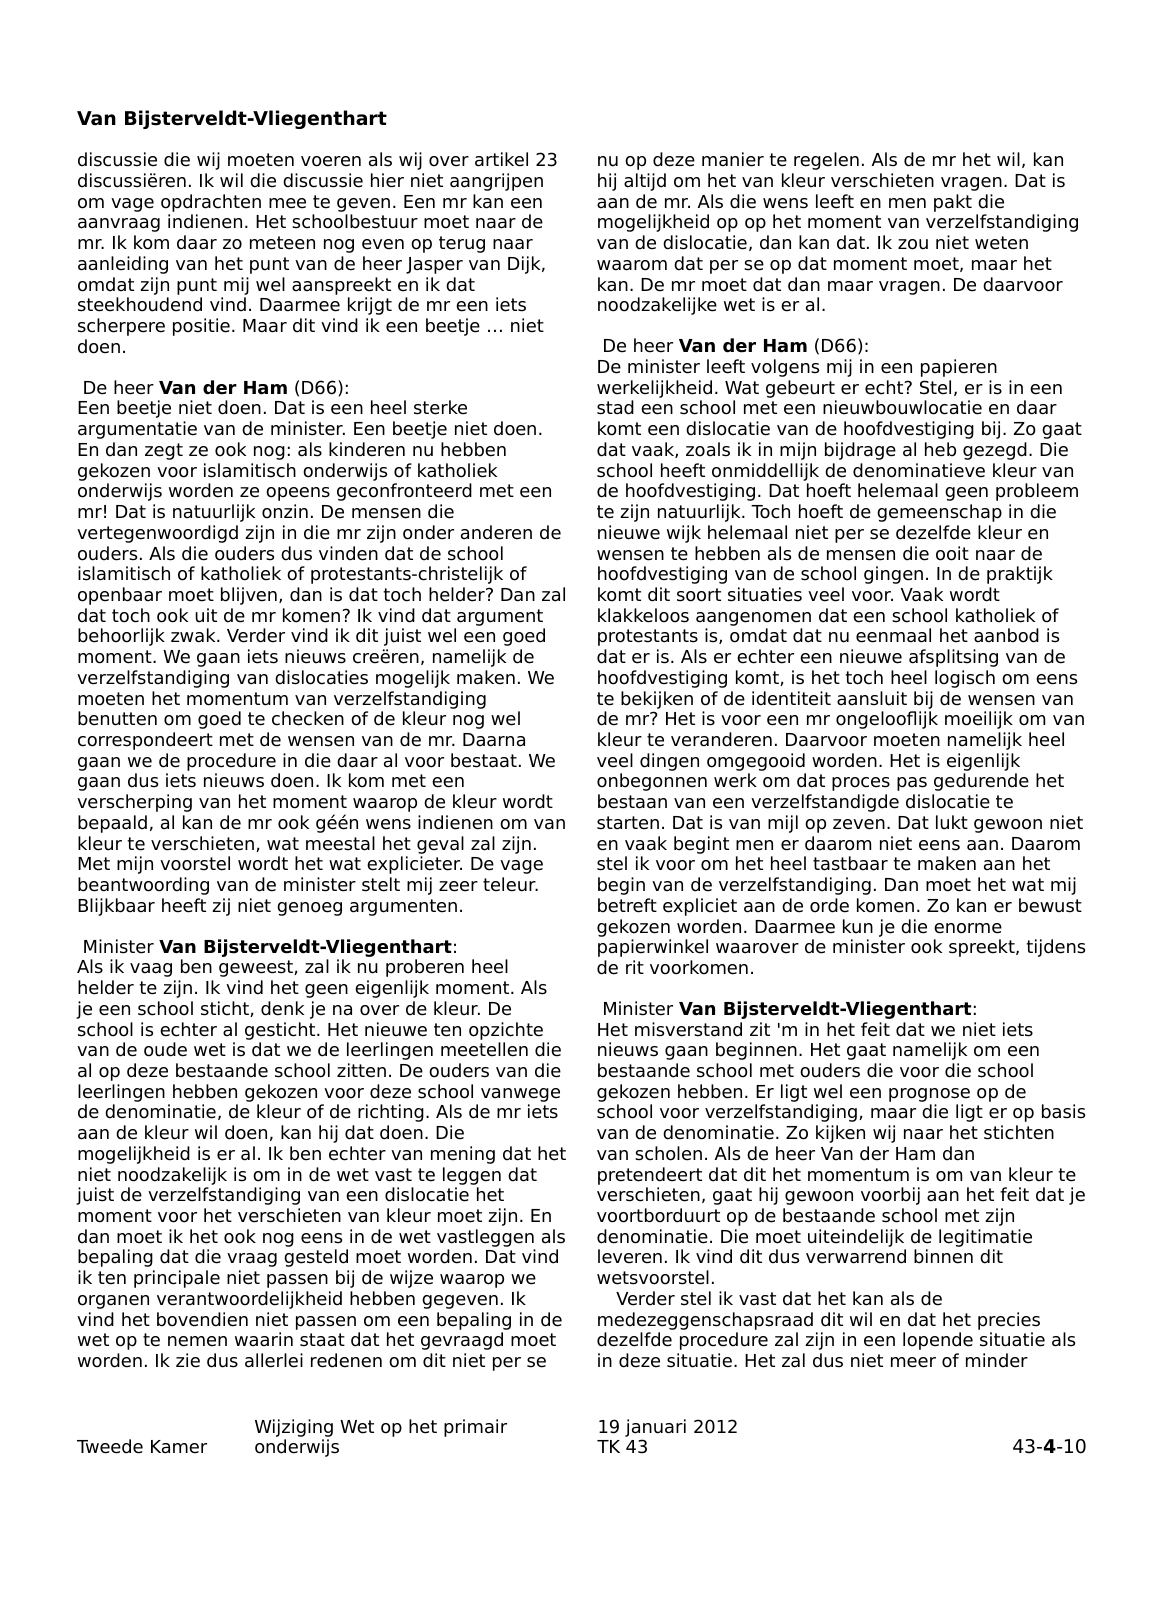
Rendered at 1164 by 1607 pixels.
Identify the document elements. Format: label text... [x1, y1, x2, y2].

text Minister Van Bijsterveldt-Vliegenthart: [596, 999, 1087, 1019]
text De heer Van der Ham (D66): [596, 336, 1087, 357]
text De heer Van der Ham (D66): [77, 377, 567, 398]
text Als ik vaag ben geweest, zal ik nu proberen heel helder te zijn. Ik vind het geen eigenlijk moment. Als je een school sticht, denk je na over de kleur. De school is echter al gesticht. Het nieuwe ten opzichte van de oude wet is dat we de leerlingen meetellen die al op deze bestaande school zitten. De ouders van die leerlingen hebben gekozen voor deze school vanwege de denominatie, de kleur of de richting. Als de mr iets aan de kleur wil doen, kan hij dat doen. Die mogelijkheid is er al. Ik ben echter van mening dat het niet noodzakelijk is om in de wet vast te leggen dat juist de verzelfstandiging van een dislocatie het moment voor het verschieten van kleur moet zijn. En dan moet ik het ook nog eens in de wet vastleggen als bepaling dat die vraag gesteld moet worden. Dat vind ik ten principale niet passen bij de wijze waarop we organen verantwoordelijkheid hebben gegeven. Ik vind het bovendien niet passen om een bepaling in de wet op te nemen waarin staat dat het gevraagd moet worden. Ik zie dus allerlei redenen om dit niet per se [77, 957, 567, 1372]
text Verder stel ik vast dat het kan als de medezeggenschapsraad dit wil en dat het precies dezelfde procedure zal zijn in een lopende situatie als in deze situatie. Het zal dus niet meer of minder [596, 1289, 1087, 1372]
text Het misverstand zit 'm in het feit dat we niet iets nieuws gaan beginnen. Het gaat namelijk om een bestaande school met ouders die voor die school gekozen hebben. Er ligt wel een prognose op de school voor verzelfstandiging, maar die ligt er op basis van de denominatie. Zo kijken wij naar het stichten van scholen. Als de heer Van der Ham dan pretendeert dat dit het momentum is om van kleur te verschieten, gaat hij gewoon voorbij aan het feit dat je voortborduurt op de bestaande school met zijn denominatie. Die moet uiteindelijk de legitimatie leveren. Ik vind dit dus verwarrend binnen dit wetsvoorstel. [596, 1019, 1087, 1289]
text discussie die wij moeten voeren als wij over artikel 23 discussiëren. Ik wil die discussie hier niet aangrijpen om vage opdrachten mee te geven. Een mr kan een aanvraag indienen. Het schoolbestuur moet naar de mr. Ik kom daar zo meteen nog even op terug naar aanleiding van het punt van de heer Jasper van Dijk, omdat zijn punt mij wel aanspreekt en ik dat steekhoudend vind. Daarmee krijgt de mr een iets scherpere positie. Maar dit vind ik een beetje … niet doen. [77, 150, 567, 357]
text nu op deze manier te regelen. Als de mr het wil, kan hij altijd om het van kleur verschieten vragen. Dat is aan de mr. Als die wens leeft en men pakt die mogelijkheid op op het moment van verzelfstandiging van de dislocatie, dan kan dat. Ik zou niet weten waarom dat per se op dat moment moet, maar het kan. De mr moet dat dan maar vragen. De daarvoor noodzakelijke wet is er al. [596, 150, 1087, 316]
text Een beetje niet doen. Dat is een heel sterke argumentatie van de minister. Een beetje niet doen. En dan zegt ze ook nog: als kinderen nu hebben gekozen voor islamitisch onderwijs of katholiek onderwijs worden ze opeens geconfronteerd met een mr! Dat is natuurlijk onzin. De mensen die vertegenwoordigd zijn in die mr zijn onder anderen de ouders. Als die ouders dus vinden dat de school islamitisch of katholiek of protestants-christelijk of openbaar moet blijven, dan is dat toch helder? Dan zal dat toch ook uit de mr komen? Ik vind dat argument behoorlijk zwak. Verder vind ik dit juist wel een goed moment. We gaan iets nieuws creëren, namelijk de verzelfstandiging van dislocaties mogelijk maken. We moeten het momentum van verzelfstandiging benutten om goed te checken of de kleur nog wel correspondeert met de wensen van de mr. Daarna gaan we de procedure in die daar al voor bestaat. We gaan dus iets nieuws doen. Ik kom met een verscherping van het moment waarop de kleur wordt bepaald, al kan de mr ook géén wens indienen om van kleur te verschieten, wat meestal het geval zal zijn. Met mijn voorstel wordt het wat explicieter. De vage beantwoording van de minister stelt mij zeer teleur. Blijkbaar heeft zij niet genoeg argumenten. [77, 398, 567, 916]
text Minister Van Bijsterveldt-Vliegenthart: [77, 936, 567, 957]
text De minister leeft volgens mij in een papieren werkelijkheid. Wat gebeurt er echt? Stel, er is in een stad een school met een nieuwbouwlocatie en daar komt een dislocatie van de hoofdvestiging bij. Zo gaat dat vaak, zoals ik in mijn bijdrage al heb gezegd. Die school heeft onmiddellijk de denominatieve kleur van de hoofdvestiging. Dat hoeft helemaal geen probleem te zijn natuurlijk. Toch hoeft de gemeenschap in die nieuwe wijk helemaal niet per se dezelfde kleur en wensen te hebben als de mensen die ooit naar de hoofdvestiging van de school gingen. In de praktijk komt dit soort situaties veel voor. Vaak wordt klakkeloos aangenomen dat een school katholiek of protestants is, omdat dat nu eenmaal het aanbod is dat er is. Als er echter een nieuwe afsplitsing van de hoofdvestiging komt, is het toch heel logisch om eens te bekijken of de identiteit aansluit bij de wensen van de mr? Het is voor een mr ongelooflijk moeilijk om van kleur te veranderen. Daarvoor moeten namelijk heel veel dingen omgegooid worden. Het is eigenlijk onbegonnen werk om dat proces pas gedurende het bestaan van een verzelfstandigde dislocatie te starten. Dat is van mijl op zeven. Dat lukt gewoon niet en vaak begint men er daarom niet eens aan. Daarom stel ik voor om het heel tastbaar te maken aan het begin van de verzelfstandiging. Dan moet het wat mij betreft expliciet aan de orde komen. Zo kan er bewust gekozen worden. Daarmee kun je die enorme papierwinkel waarover de minister ook spreekt, tijdens de rit voorkomen. [596, 357, 1087, 979]
